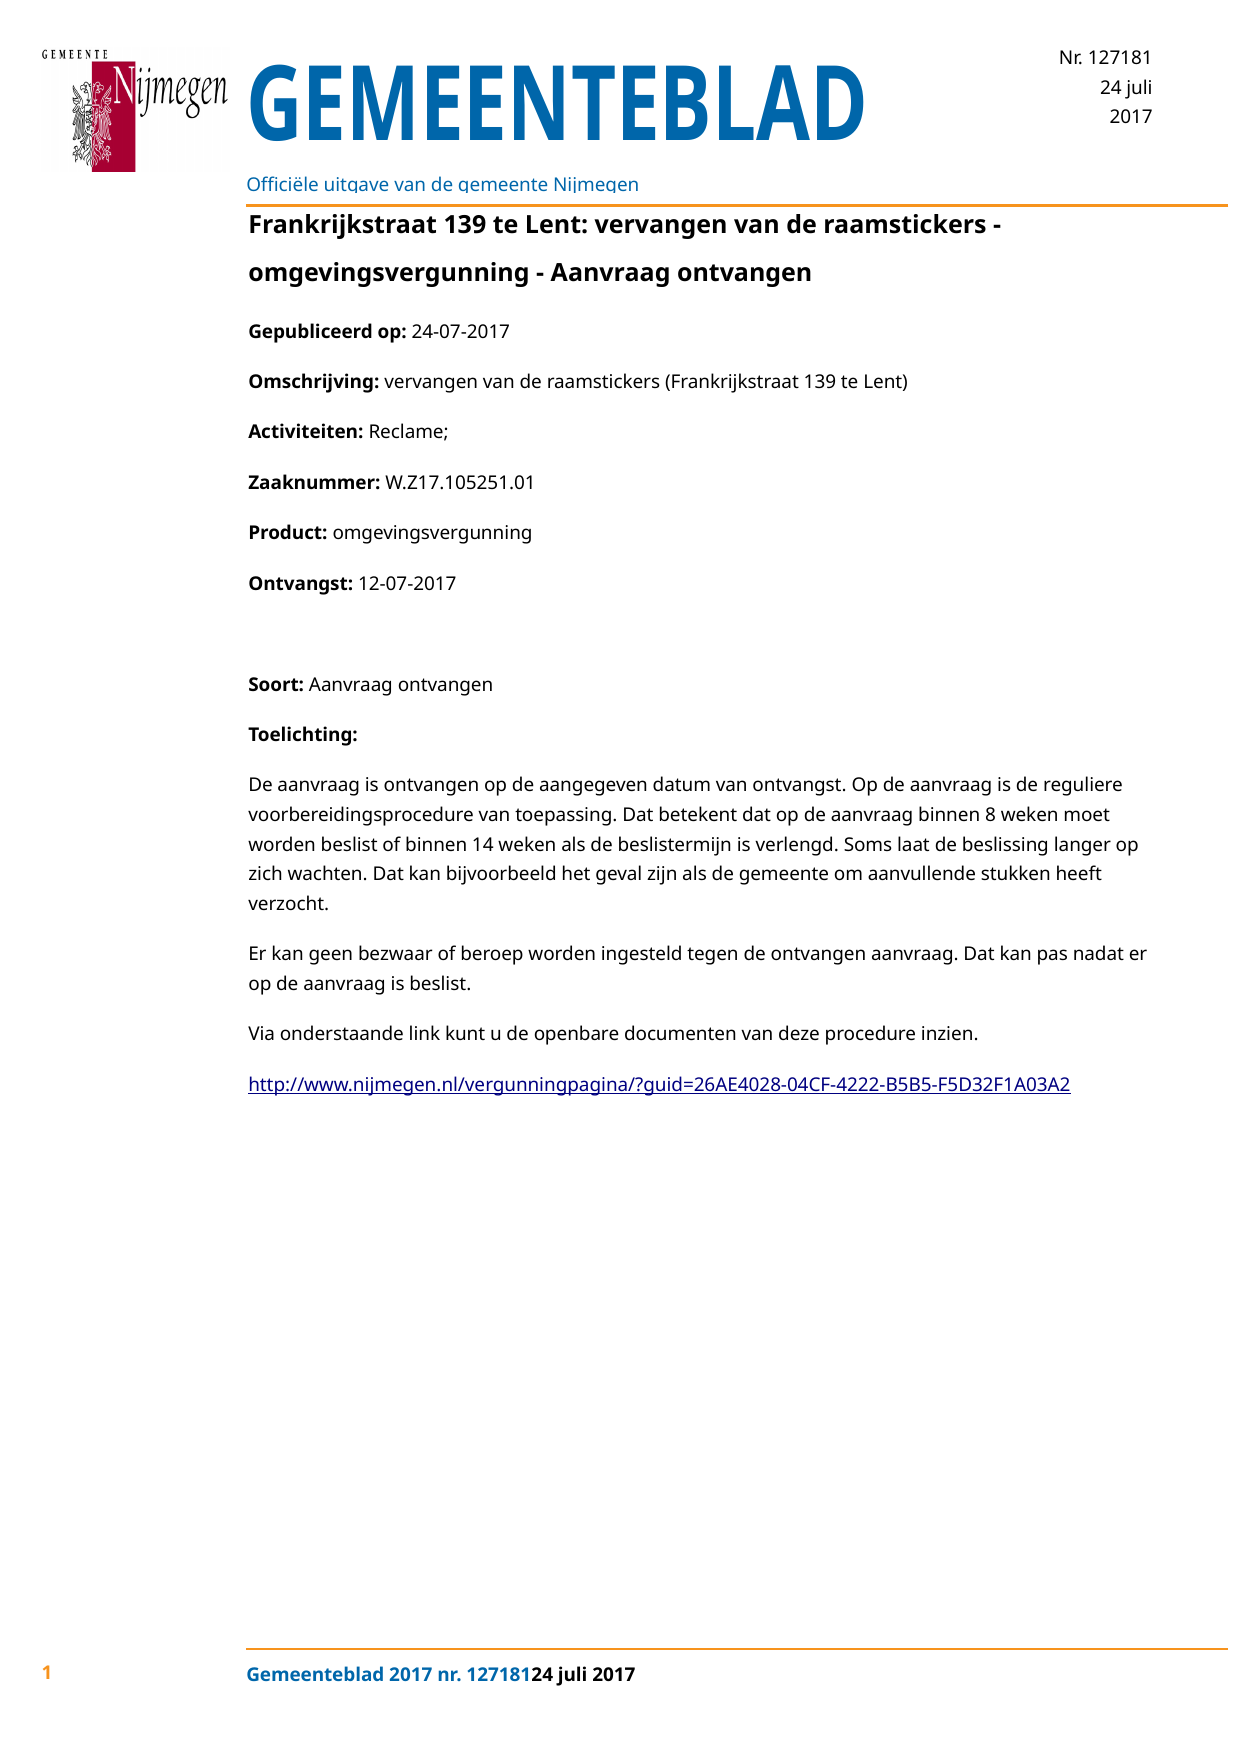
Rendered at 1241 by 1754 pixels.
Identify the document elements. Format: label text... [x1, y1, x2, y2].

text Product: omgevingsvergunning [248, 519, 1152, 545]
text Frankrijkstraat 139 te Lent: vervangen van de raamstickers - omgevingsvergunning - Aanvraag ontvangen [248, 207, 1152, 288]
text Gepubliceerd op: 24-07-2017 [248, 318, 1152, 344]
picture [41, 47, 231, 172]
text http://www.nijmegen.nl/vergunningpagina/?guid=26AE4028-04CF-4222-B5B5-F5D32F1A03A2 [248, 1071, 1152, 1097]
text Via onderstaande link kunt u de openbare documenten van deze procedure inzien. [248, 1020, 1152, 1046]
text Omschrijving: vervangen van de raamstickers (Frankrijkstraat 139 te Lent) [248, 368, 1152, 394]
text Toelichting: [248, 721, 1152, 747]
text Er kan geen bezwaar of beroep worden ingesteld tegen de ontvangen aanvraag. Dat kan pas nadat er op de aanvraag is beslist. [248, 940, 1152, 996]
text Activiteiten: Reclame; [248, 419, 1152, 444]
text De aanvraag is ontvangen op de aangegeven datum van ontvangst. Op de aanvraag is de reguliere voorbereidingsprocedure van toepassing. Dat betekent dat op de aanvraag binnen 8 weken moet worden beslist of binnen 14 weken als de beslistermijn is verlengd. Soms laat de beslissing langer op zich wachten. Dat kan bijvoorbeeld het geval zijn als de gemeente om aanvullende stukken heeft verzocht. [248, 772, 1152, 916]
text Zaaknummer: W.Z17.105251.01 [248, 469, 1152, 495]
text Soort: Aanvraag ontvangen [248, 671, 1152, 697]
text Ontvangst: 12-07-2017 [248, 570, 1152, 596]
